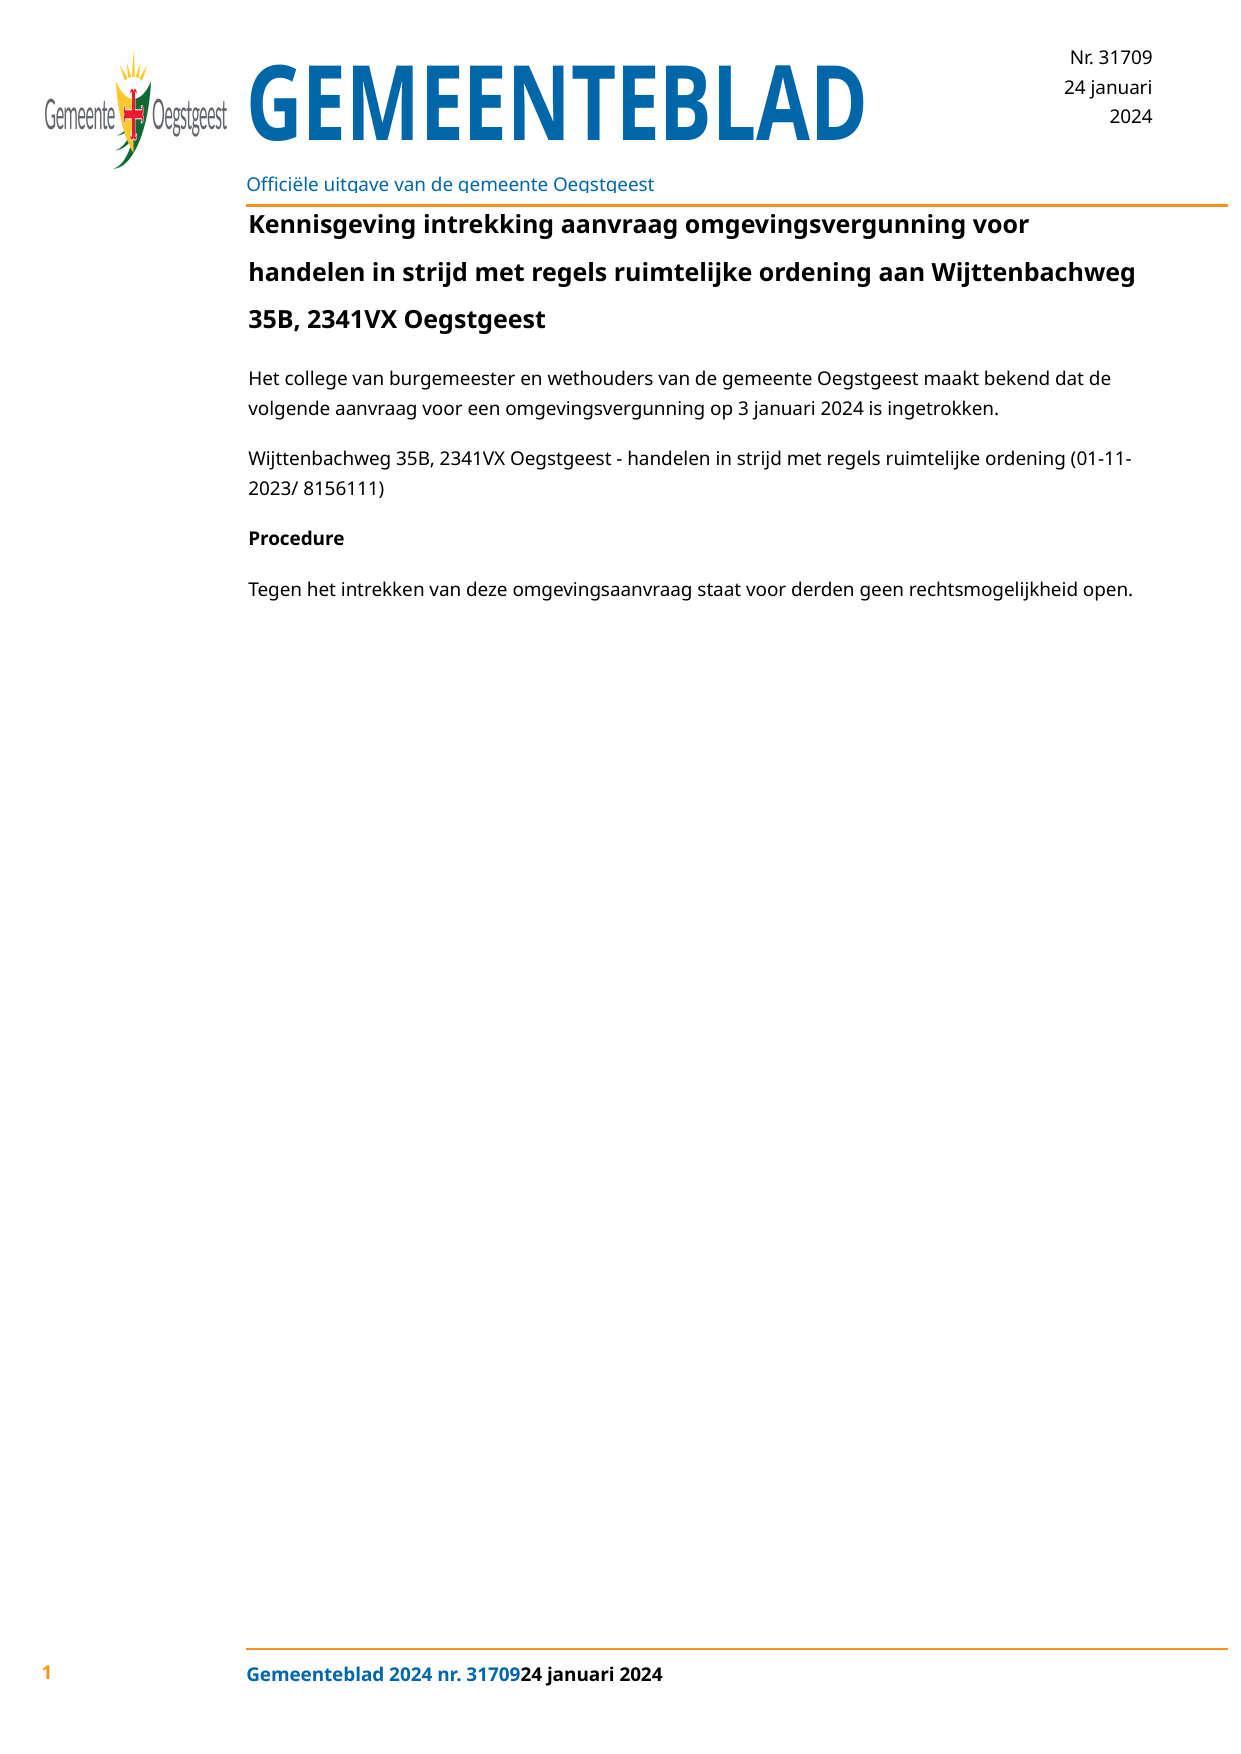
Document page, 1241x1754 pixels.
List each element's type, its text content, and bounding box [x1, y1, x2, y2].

text Wijttenbachweg 35B, 2341VX Oegstgeest - handelen in strijd met regels ruimtelijke ordening (01-11-2023/ 8156111) [248, 446, 1152, 501]
text Tegen het intrekken van deze omgevingsaanvraag staat voor derden geen rechtsmogelijkheid open. [248, 576, 1152, 602]
picture [41, 47, 231, 172]
text Het college van burgemeester en wethouders van de gemeente Oegstgeest maakt bekend dat de volgende aanvraag voor een omgevingsvergunning op 3 januari 2024 is ingetrokken. [248, 366, 1152, 421]
text Kennisgeving intrekking aanvraag omgevingsvergunning voor handelen in strijd met regels ruimtelijke ordening aan Wijttenbachweg 35B, 2341VX Oegstgeest [248, 207, 1152, 336]
text Procedure [248, 526, 1152, 551]
